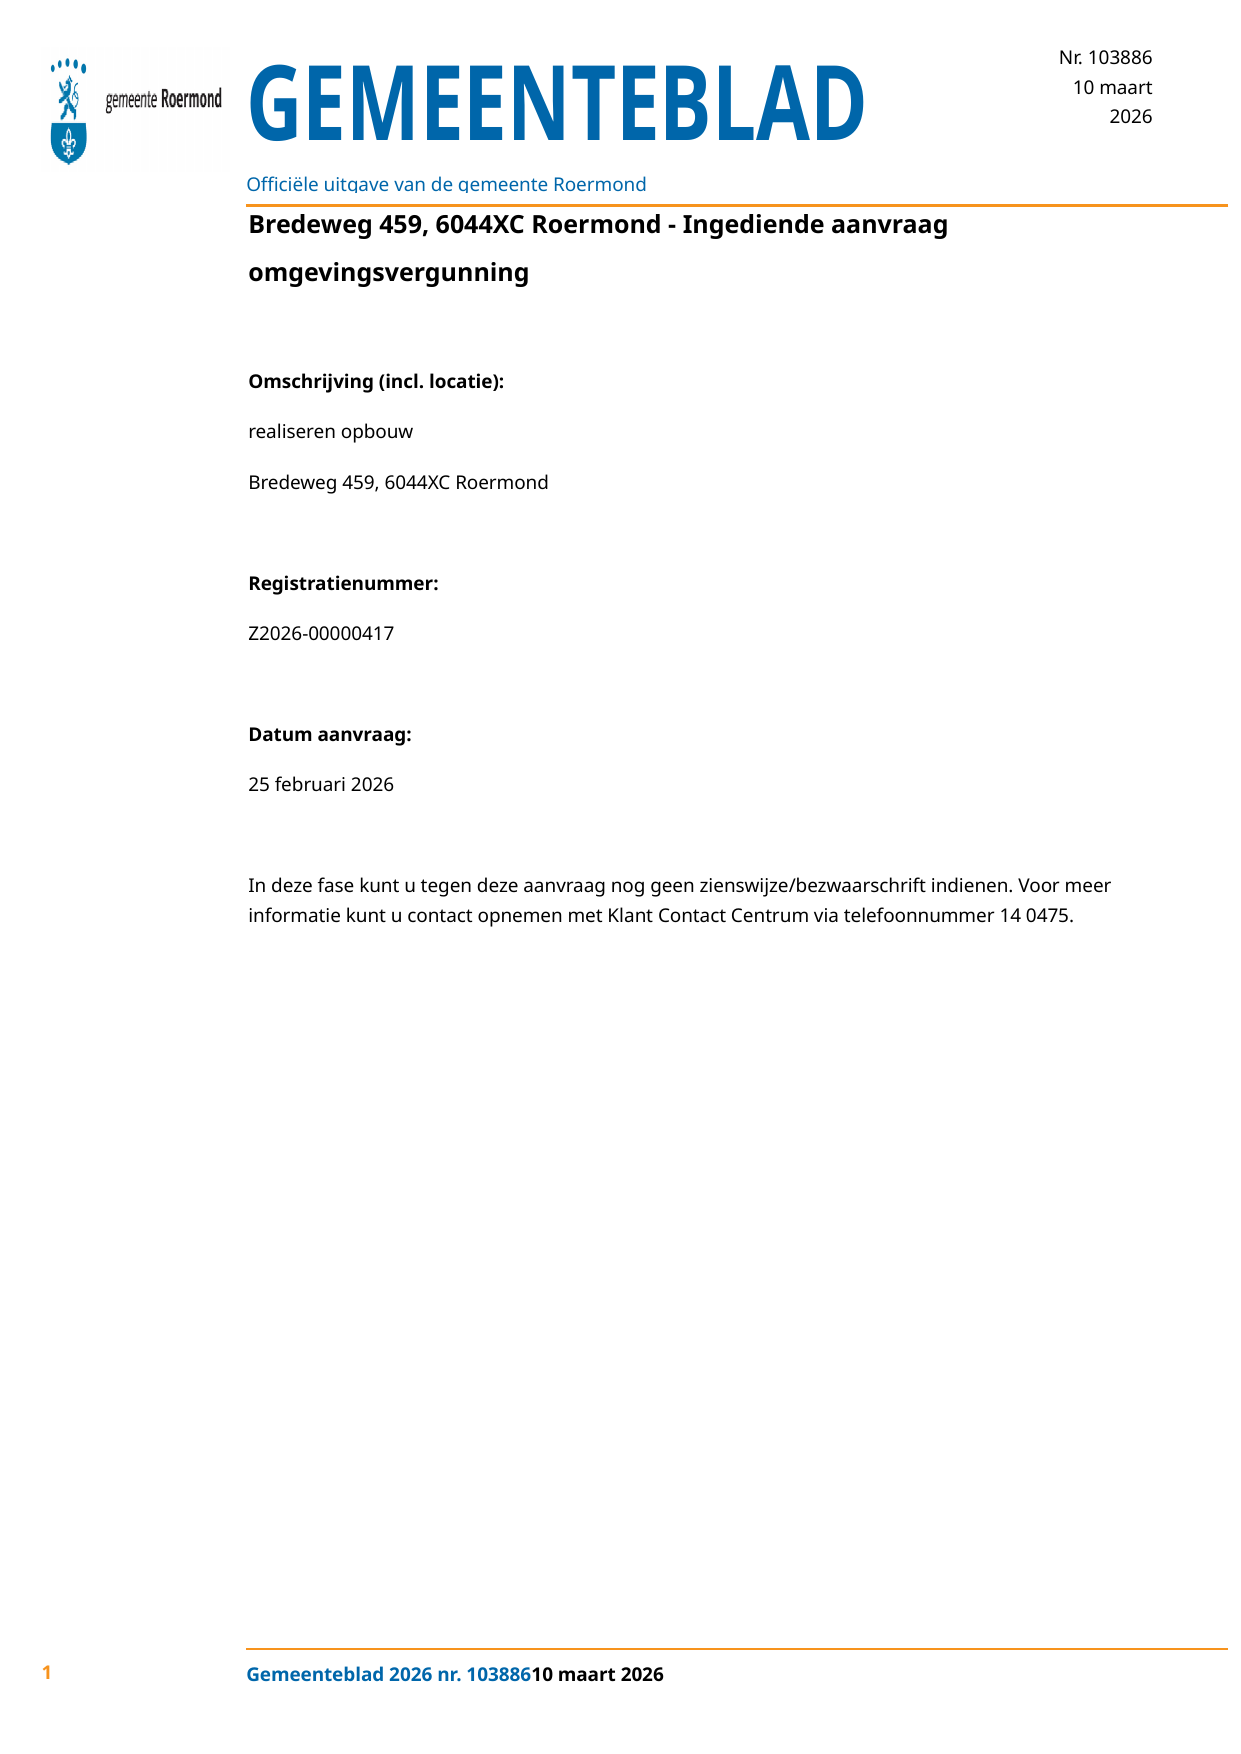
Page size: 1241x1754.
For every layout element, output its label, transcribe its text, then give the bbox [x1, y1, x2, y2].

text Z2026-00000417 [248, 620, 1152, 646]
text Registratienummer: [248, 570, 1152, 596]
picture [41, 47, 231, 172]
text Omschrijving (incl. locatie): [248, 368, 1152, 394]
text 25 februari 2026 [248, 772, 1152, 797]
text Datum aanvraag: [248, 721, 1152, 747]
text In deze fase kunt u tegen deze aanvraag nog geen zienswijze/bezwaarschrift indienen. Voor meer informatie kunt u contact opnemen met Klant Contact Centrum via telefoonnummer 14 0475. [248, 872, 1152, 928]
text Bredeweg 459, 6044XC Roermond [248, 469, 1152, 495]
text Bredeweg 459, 6044XC Roermond - Ingediende aanvraag omgevingsvergunning [248, 207, 1152, 288]
text realiseren opbouw [248, 419, 1152, 444]
